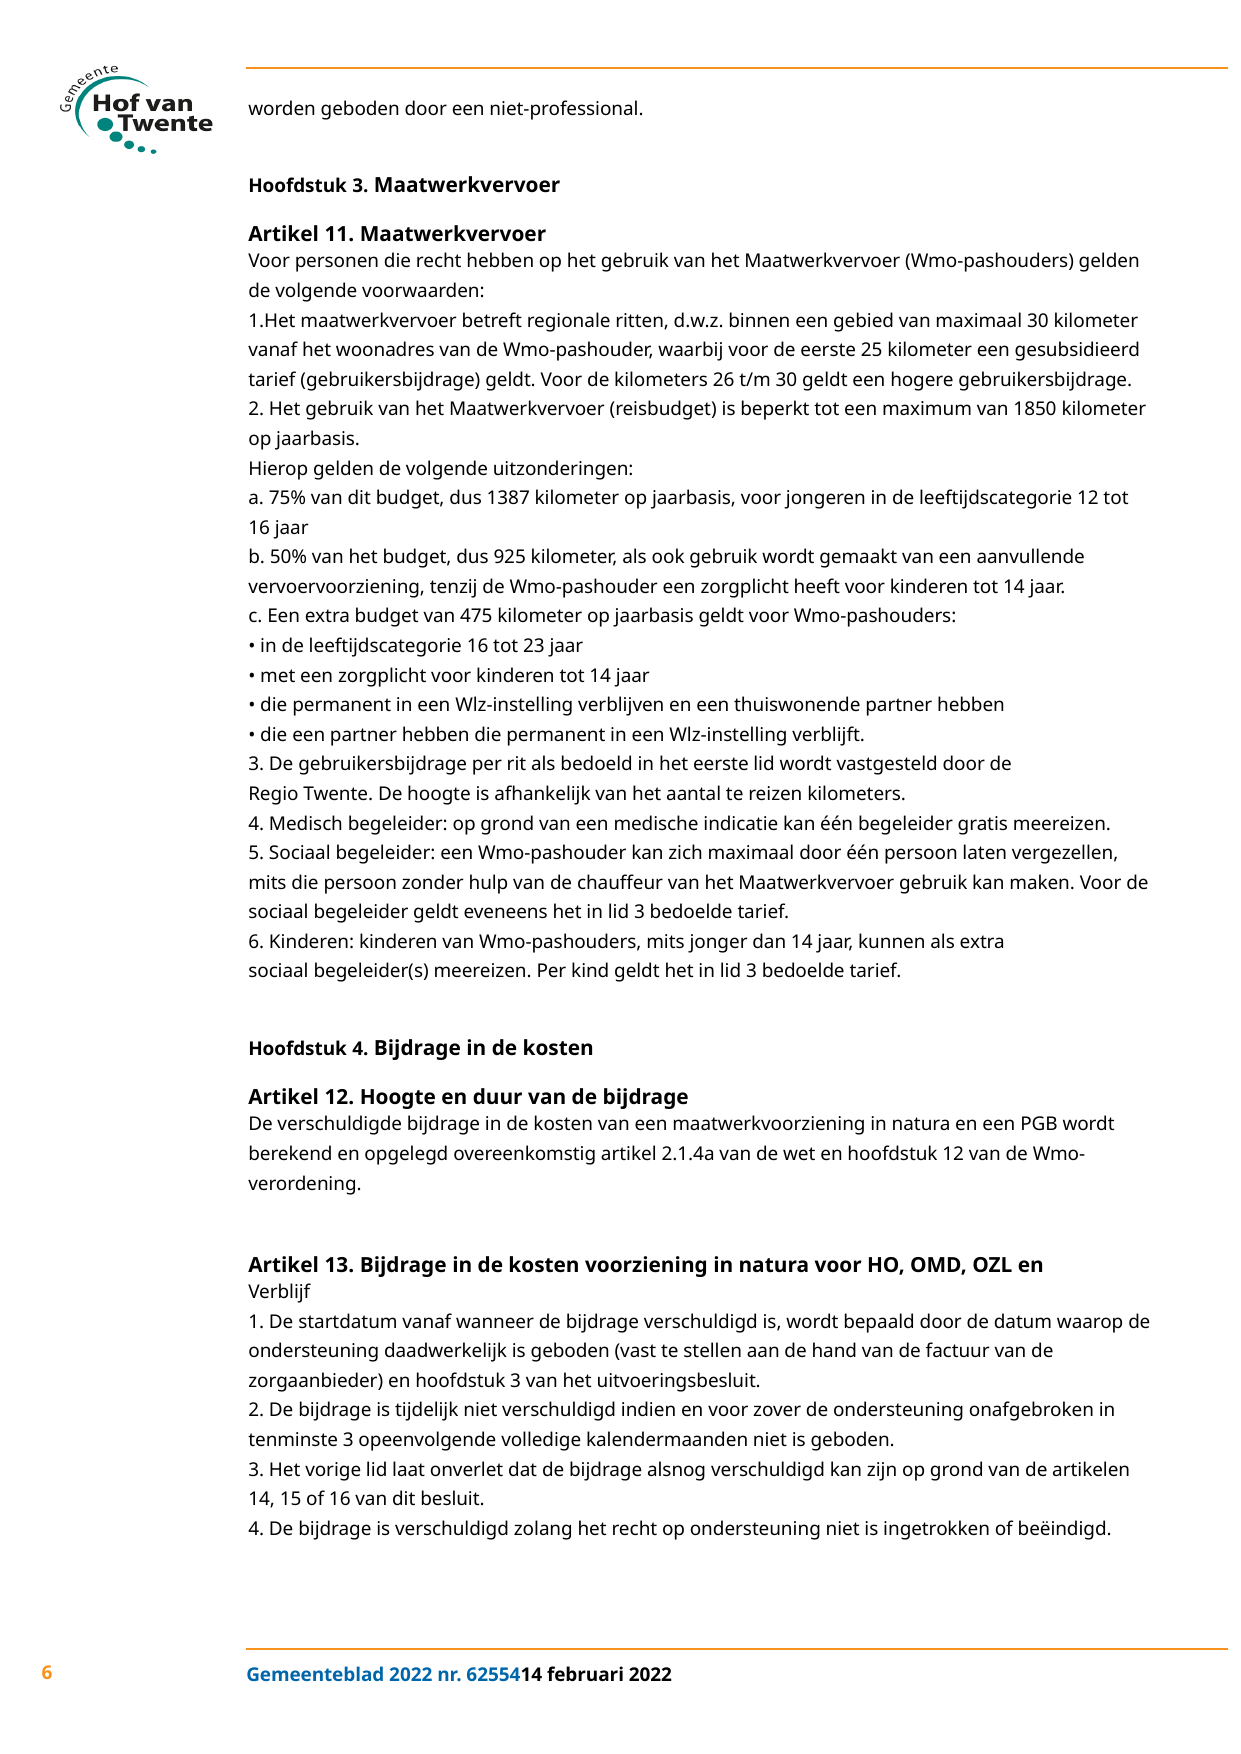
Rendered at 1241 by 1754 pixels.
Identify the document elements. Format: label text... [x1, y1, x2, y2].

text Hierop gelden de volgende uitzonderingen: [248, 455, 1152, 481]
text 5. Sociaal begeleider: een Wmo-pashouder kan zich maximaal door één persoon laten vergezellen, mits die persoon zonder hulp van de chauffeur van het Maatwerkvervoer gebruik kan maken. Voor de sociaal begeleider geldt eveneens het in lid 3 bedoelde tarief. [248, 839, 1152, 924]
text • in de leeftijdscategorie 16 tot 23 jaar [248, 632, 1152, 658]
text c. Een extra budget van 475 kilometer op jaarbasis geldt voor Wmo-pashouders: [248, 603, 1152, 628]
text 4. Medisch begeleider: op grond van een medische indicatie kan één begeleider gratis meereizen. [248, 810, 1152, 836]
text • met een zorgplicht voor kinderen tot 14 jaar [248, 662, 1152, 688]
text 4. De bijdrage is verschuldigd zolang het recht op ondersteuning niet is ingetrokken of beëindigd. [248, 1515, 1152, 1541]
text Hoofdstuk 4. Bijdrage in de kosten [248, 1033, 1152, 1061]
text Artikel 12. Hoogte en duur van de bijdrage [248, 1082, 1152, 1111]
text 1. De startdatum vanaf wanneer de bijdrage verschuldigd is, wordt bepaald door de datum waarop de ondersteuning daadwerkelijk is geboden (vast te stellen aan de hand van de factuur van de zorgaanbieder) en hoofdstuk 3 van het uitvoeringsbesluit. [248, 1308, 1152, 1393]
text Voor personen die recht hebben op het gebruik van het Maatwerkvervoer (Wmo-pashouders) gelden de volgende voorwaarden: [248, 248, 1152, 303]
text 2. Het gebruik van het Maatwerkvervoer (reisbudget) is beperkt tot een maximum van 1850 kilometer op jaarbasis. [248, 396, 1152, 451]
text De verschuldigde bijdrage in de kosten van een maatwerkvoorziening in natura en een PGB wordt berekend en opgelegd overeenkomstig artikel 2.1.4a van de wet en hoofdstuk 12 van de Wmo-verordening. [248, 1111, 1152, 1196]
text sociaal begeleider(s) meereizen. Per kind geldt het in lid 3 bedoelde tarief. [248, 958, 1152, 983]
text • die een partner hebben die permanent in een Wlz-instelling verblijft. [248, 721, 1152, 747]
text a. 75% van dit budget, dus 1387 kilometer op jaarbasis, voor jongeren in de leeftijdscategorie 12 tot 16 jaar [248, 484, 1152, 540]
picture [41, 47, 231, 172]
text 2. De bijdrage is tijdelijk niet verschuldigd indien en voor zover de ondersteuning onafgebroken in tenminste 3 opeenvolgende volledige kalendermaanden niet is geboden. [248, 1397, 1152, 1452]
text 3. Het vorige lid laat onverlet dat de bijdrage alsnog verschuldigd kan zijn op grond van de artikelen 14, 15 of 16 van dit besluit. [248, 1456, 1152, 1511]
text Artikel 11. Maatwerkvervoer [248, 219, 1152, 248]
text 1.Het maatwerkvervoer betreft regionale ritten, d.w.z. binnen een gebied van maximaal 30 kilometer vanaf het woonadres van de Wmo-pashouder, waarbij voor de eerste 25 kilometer een gesubsidieerd tarief (gebruikersbijdrage) geldt. Voor de kilometers 26 t/m 30 geldt een hogere gebruikersbijdrage. [248, 307, 1152, 392]
text worden geboden door een niet-professional. [248, 95, 1152, 121]
text 6. Kinderen: kinderen van Wmo-pashouders, mits jonger dan 14 jaar, kunnen als extra [248, 928, 1152, 954]
text Verblijf [248, 1278, 1152, 1304]
text • die permanent in een Wlz-instelling verblijven en een thuiswonende partner hebben [248, 691, 1152, 717]
text 3. De gebruikersbijdrage per rit als bedoeld in het eerste lid wordt vastgesteld door de [248, 751, 1152, 776]
text Hoofdstuk 3. Maatwerkvervoer [248, 170, 1152, 198]
text Regio Twente. De hoogte is afhankelijk van het aantal te reizen kilometers. [248, 780, 1152, 806]
text b. 50% van het budget, dus 925 kilometer, als ook gebruik wordt gemaakt van een aanvullende vervoervoorziening, tenzij de Wmo-pashouder een zorgplicht heeft voor kinderen tot 14 jaar. [248, 543, 1152, 599]
text Artikel 13. Bijdrage in de kosten voorziening in natura voor HO, OMD, OZL en [248, 1250, 1152, 1278]
